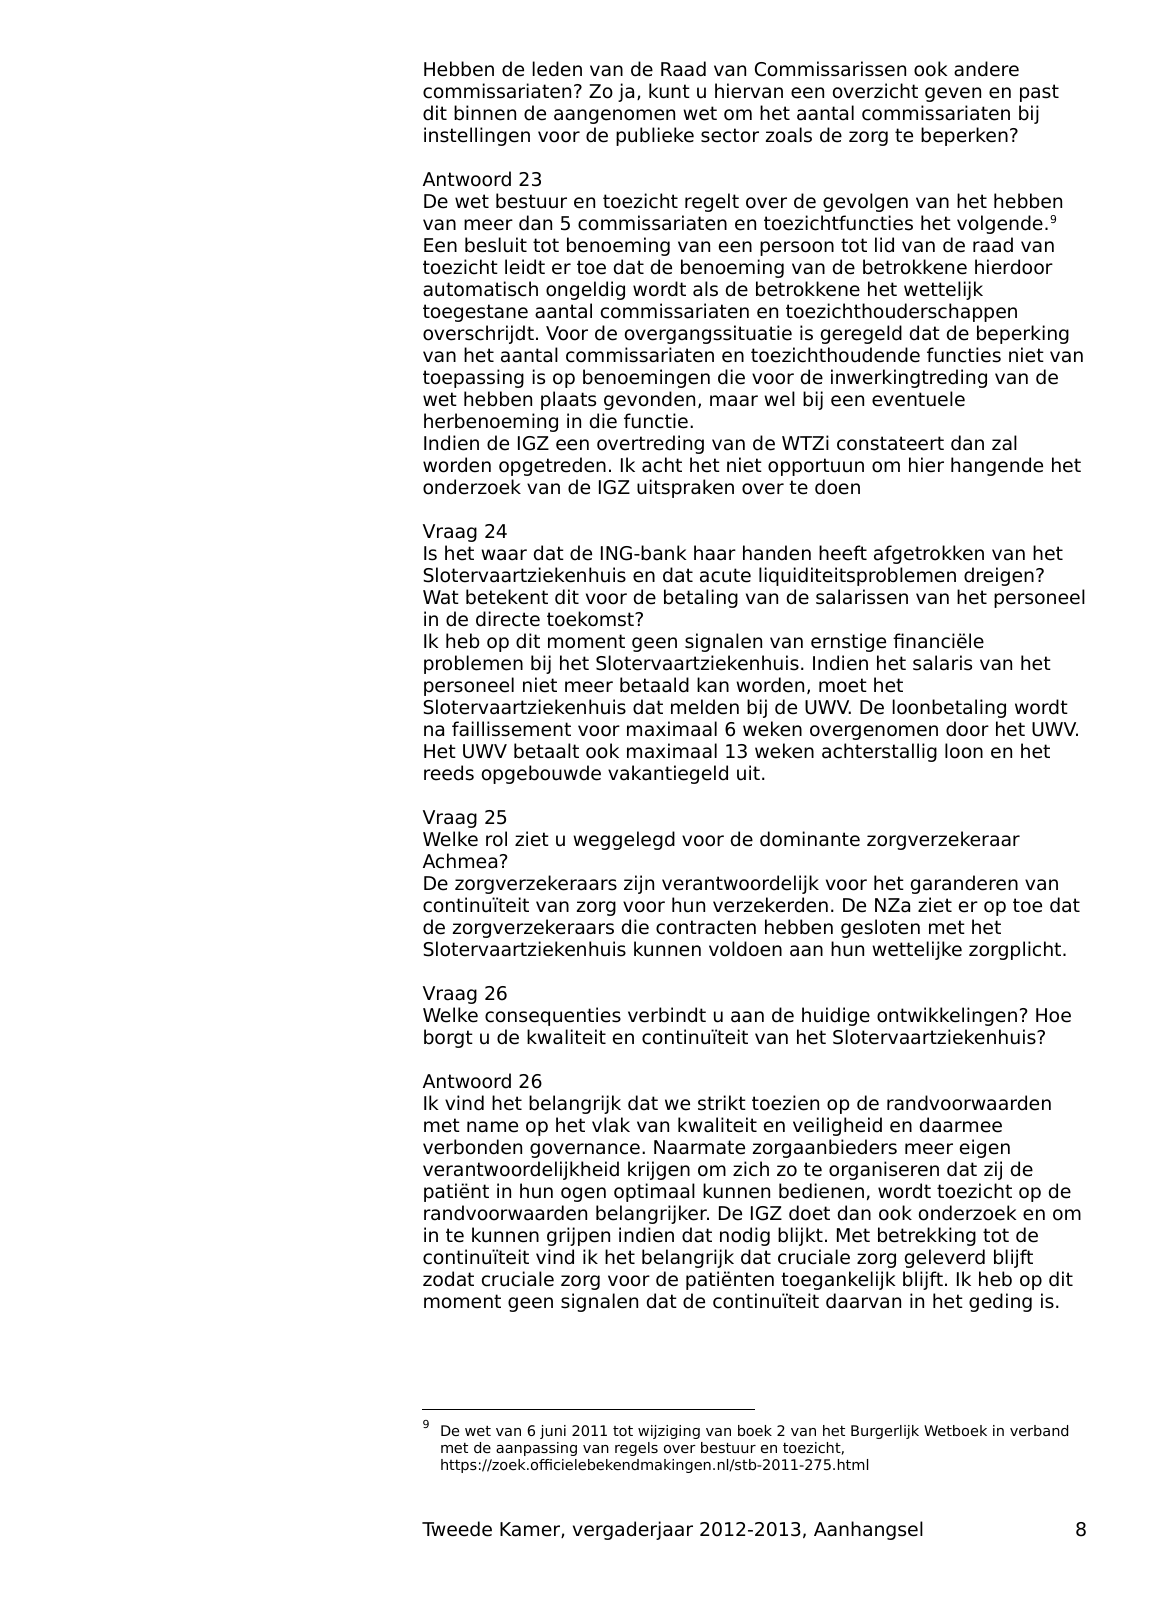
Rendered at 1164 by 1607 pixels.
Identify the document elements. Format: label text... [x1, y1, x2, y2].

text Welke rol ziet u weggelegd voor de dominante zorgverzekeraar Achmea? [422, 829, 1087, 873]
text Vraag 26 [422, 983, 1087, 1005]
text De zorgverzekeraars zijn verantwoordelijk voor het garanderen van continuïteit van zorg voor hun verzekerden. De NZa ziet er op toe dat de zorgverzekeraars die contracten hebben gesloten met het Slotervaartziekenhuis kunnen voldoen aan hun wettelijke zorgplicht. [422, 873, 1087, 961]
text Antwoord 26 [422, 1071, 1087, 1093]
text Antwoord 23 [422, 169, 1087, 191]
text Vraag 24 [422, 521, 1087, 543]
text Ik vind het belangrijk dat we strikt toezien op de randvoorwaarden met name op het vlak van kwaliteit en veiligheid en daarmee verbonden governance. Naarmate zorgaanbieders meer eigen verantwoordelijkheid krijgen om zich zo te organiseren dat zij de patiënt in hun ogen optimaal kunnen bedienen, wordt toezicht op de randvoorwaarden belangrijker. De IGZ doet dan ook onderzoek en om in te kunnen grijpen indien dat nodig blijkt. Met betrekking tot de continuïteit vind ik het belangrijk dat cruciale zorg geleverd blijft zodat cruciale zorg voor de patiënten toegankelijk blijft. Ik heb op dit moment geen signalen dat de continuïteit daarvan in het geding is. [422, 1093, 1087, 1313]
text Indien de IGZ een overtreding van de WTZi constateert dan zal worden opgetreden. Ik acht het niet opportuun om hier hangende het onderzoek van de IGZ uitspraken over te doen [422, 433, 1087, 499]
text Vraag 25 [422, 807, 1087, 829]
text De wet bestuur en toezicht regelt over de gevolgen van het hebben van meer dan 5 commissariaten en toezichtfuncties het volgende. Een besluit tot benoeming van een persoon tot lid van de raad van toezicht leidt er toe dat de benoeming van de betrokkene hierdoor automatisch ongeldig wordt als de betrokkene het wettelijk toegestane aantal commissariaten en toezichthouderschappen overschrijdt. Voor de overgangssituatie is geregeld dat de beperking van het aantal commissariaten en toezichthoudende functies niet van toepassing is op benoemingen die voor de inwerkingtreding van de wet hebben plaats gevonden, maar wel bij een eventuele herbenoeming in die functie. [422, 191, 1087, 433]
text Is het waar dat de ING-bank haar handen heeft afgetrokken van het Slotervaartziekenhuis en dat acute liquiditeitsproblemen dreigen? Wat betekent dit voor de betaling van de salarissen van het personeel in de directe toekomst? [422, 543, 1087, 631]
text De wet van 6 juni 2011 tot wijziging van boek 2 van het Burgerlijk Wetboek in verband met de aanpassing van regels over bestuur en toezicht, https://zoek.officielebekendmakingen.nl/stb-2011-275.html [422, 1418, 1087, 1474]
text Hebben de leden van de Raad van Commissarissen ook andere commissariaten? Zo ja, kunt u hiervan een overzicht geven en past dit binnen de aangenomen wet om het aantal commissariaten bij instellingen voor de publieke sector zoals de zorg te beperken? [422, 59, 1087, 147]
text Ik heb op dit moment geen signalen van ernstige financiële problemen bij het Slotervaartziekenhuis. Indien het salaris van het personeel niet meer betaald kan worden, moet het Slotervaartziekenhuis dat melden bij de UWV. De loonbetaling wordt na faillissement voor maximaal 6 weken overgenomen door het UWV. Het UWV betaalt ook maximaal 13 weken achterstallig loon en het reeds opgebouwde vakantiegeld uit. [422, 631, 1087, 785]
text Welke consequenties verbindt u aan de huidige ontwikkelingen? Hoe borgt u de kwaliteit en continuïteit van het Slotervaartziekenhuis? [422, 1005, 1087, 1049]
